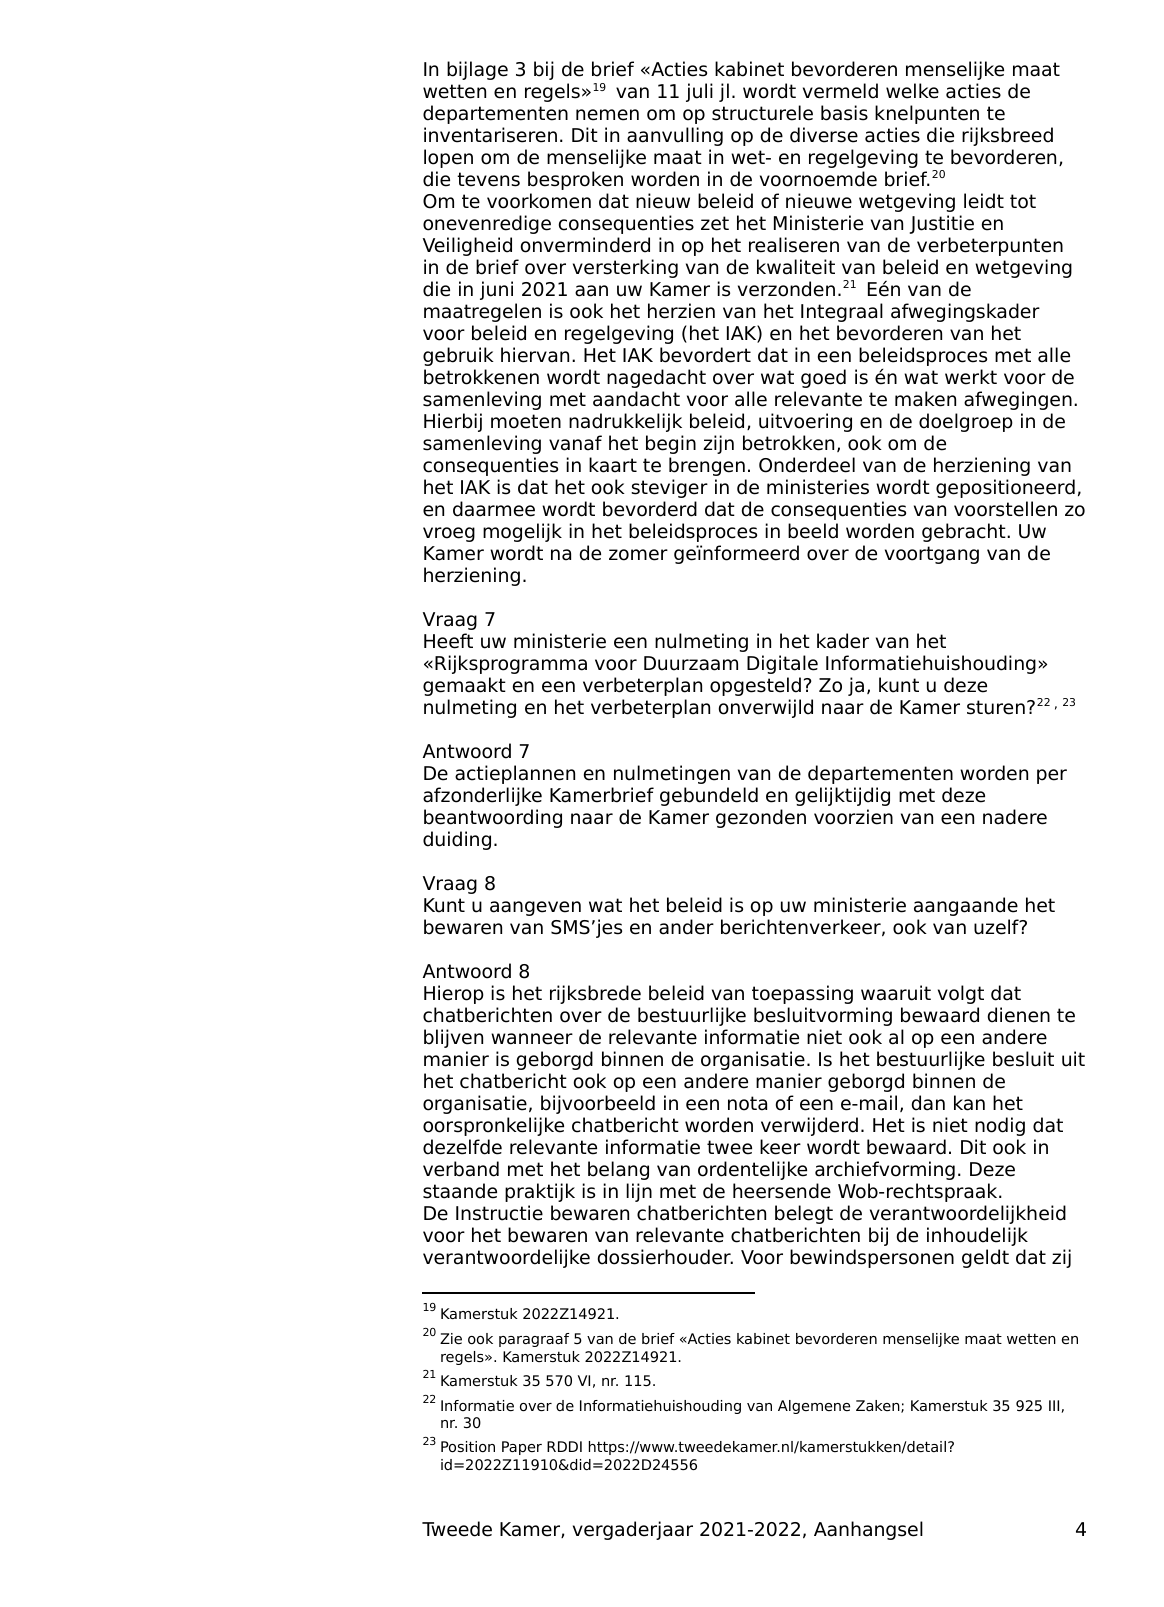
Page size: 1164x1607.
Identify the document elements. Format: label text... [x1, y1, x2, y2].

text Heeft uw ministerie een nulmeting in het kader van het «Rijksprogramma voor Duurzaam Digitale Informatiehuishouding» gemaakt en een verbeterplan opgesteld? Zo ja, kunt u deze nulmeting en het verbeterplan onverwijld naar de Kamer sturen?, [422, 631, 1087, 719]
text Kunt u aangeven wat het beleid is op uw ministerie aangaande het bewaren van SMS’jes en ander berichtenverkeer, ook van uzelf? [422, 895, 1087, 939]
text Om te voorkomen dat nieuw beleid of nieuwe wetgeving leidt tot onevenredige consequenties zet het Ministerie van Justitie en Veiligheid onverminderd in op het realiseren van de verbeterpunten in de brief over versterking van de kwaliteit van beleid en wetgeving die in juni 2021 aan uw Kamer is verzonden. Eén van de maatregelen is ook het herzien van het Integraal afwegingskader voor beleid en regelgeving (het IAK) en het bevorderen van het gebruik hiervan. Het IAK bevordert dat in een beleidsproces met alle betrokkenen wordt nagedacht over wat goed is én wat werkt voor de samenleving met aandacht voor alle relevante te maken afwegingen. Hierbij moeten nadrukkelijk beleid, uitvoering en de doelgroep in de samenleving vanaf het begin zijn betrokken, ook om de consequenties in kaart te brengen. Onderdeel van de herziening van het IAK is dat het ook steviger in de ministeries wordt gepositioneerd, en daarmee wordt bevorderd dat de consequenties van voorstellen zo vroeg mogelijk in het beleidsproces in beeld worden gebracht. Uw Kamer wordt na de zomer geïnformeerd over de voortgang van de herziening. [422, 191, 1087, 587]
text Kamerstuk 35 570 VI, nr. 115. [422, 1368, 1087, 1391]
text De actieplannen en nulmetingen van de departementen worden per afzonderlijke Kamerbrief gebundeld en gelijktijdig met deze beantwoording naar de Kamer gezonden voorzien van een nadere duiding. [422, 763, 1087, 851]
text Hierop is het rijksbrede beleid van toepassing waaruit volgt dat chatberichten over de bestuurlijke besluitvorming bewaard dienen te blijven wanneer de relevante informatie niet ook al op een andere manier is geborgd binnen de organisatie. Is het bestuurlijke besluit uit het chatbericht ook op een andere manier geborgd binnen de organisatie, bijvoorbeeld in een nota of een e-mail, dan kan het oorspronkelijke chatbericht worden verwijderd. Het is niet nodig dat dezelfde relevante informatie twee keer wordt bewaard. Dit ook in verband met het belang van ordentelijke archiefvorming. Deze staande praktijk is in lijn met de heersende Wob-rechtspraak. [422, 983, 1087, 1203]
text Informatie over de Informatiehuishouding van Algemene Zaken; Kamerstuk 35 925 III, nr. 30 [422, 1393, 1087, 1432]
text Kamerstuk 2022Z14921. [422, 1302, 1087, 1324]
text Zie ook paragraaf 5 van de brief «Acties kabinet bevorderen menselijke maat wetten en regels». Kamerstuk 2022Z14921. [422, 1327, 1087, 1366]
text Vraag 7 [422, 609, 1087, 631]
text Vraag 8 [422, 873, 1087, 895]
text Antwoord 7 [422, 741, 1087, 763]
text Position Paper RDDI https://www.tweedekamer.nl/kamerstukken/detail?id=2022Z11910&did=2022D24556 [422, 1435, 1087, 1474]
text De Instructie bewaren chatberichten belegt de verantwoordelijkheid voor het bewaren van relevante chatberichten bij de inhoudelijk verantwoordelijke dossierhouder. Voor bewindspersonen geldt dat zij [422, 1203, 1087, 1269]
text In bijlage 3 bij de brief «Acties kabinet bevorderen menselijke maat wetten en regels» van 11 juli jl. wordt vermeld welke acties de departementen nemen om op structurele basis knelpunten te inventariseren. Dit in aanvulling op de diverse acties die rijksbreed lopen om de menselijke maat in wet- en regelgeving te bevorderen, die tevens besproken worden in de voornoemde brief. [422, 59, 1087, 191]
text Antwoord 8 [422, 961, 1087, 983]
